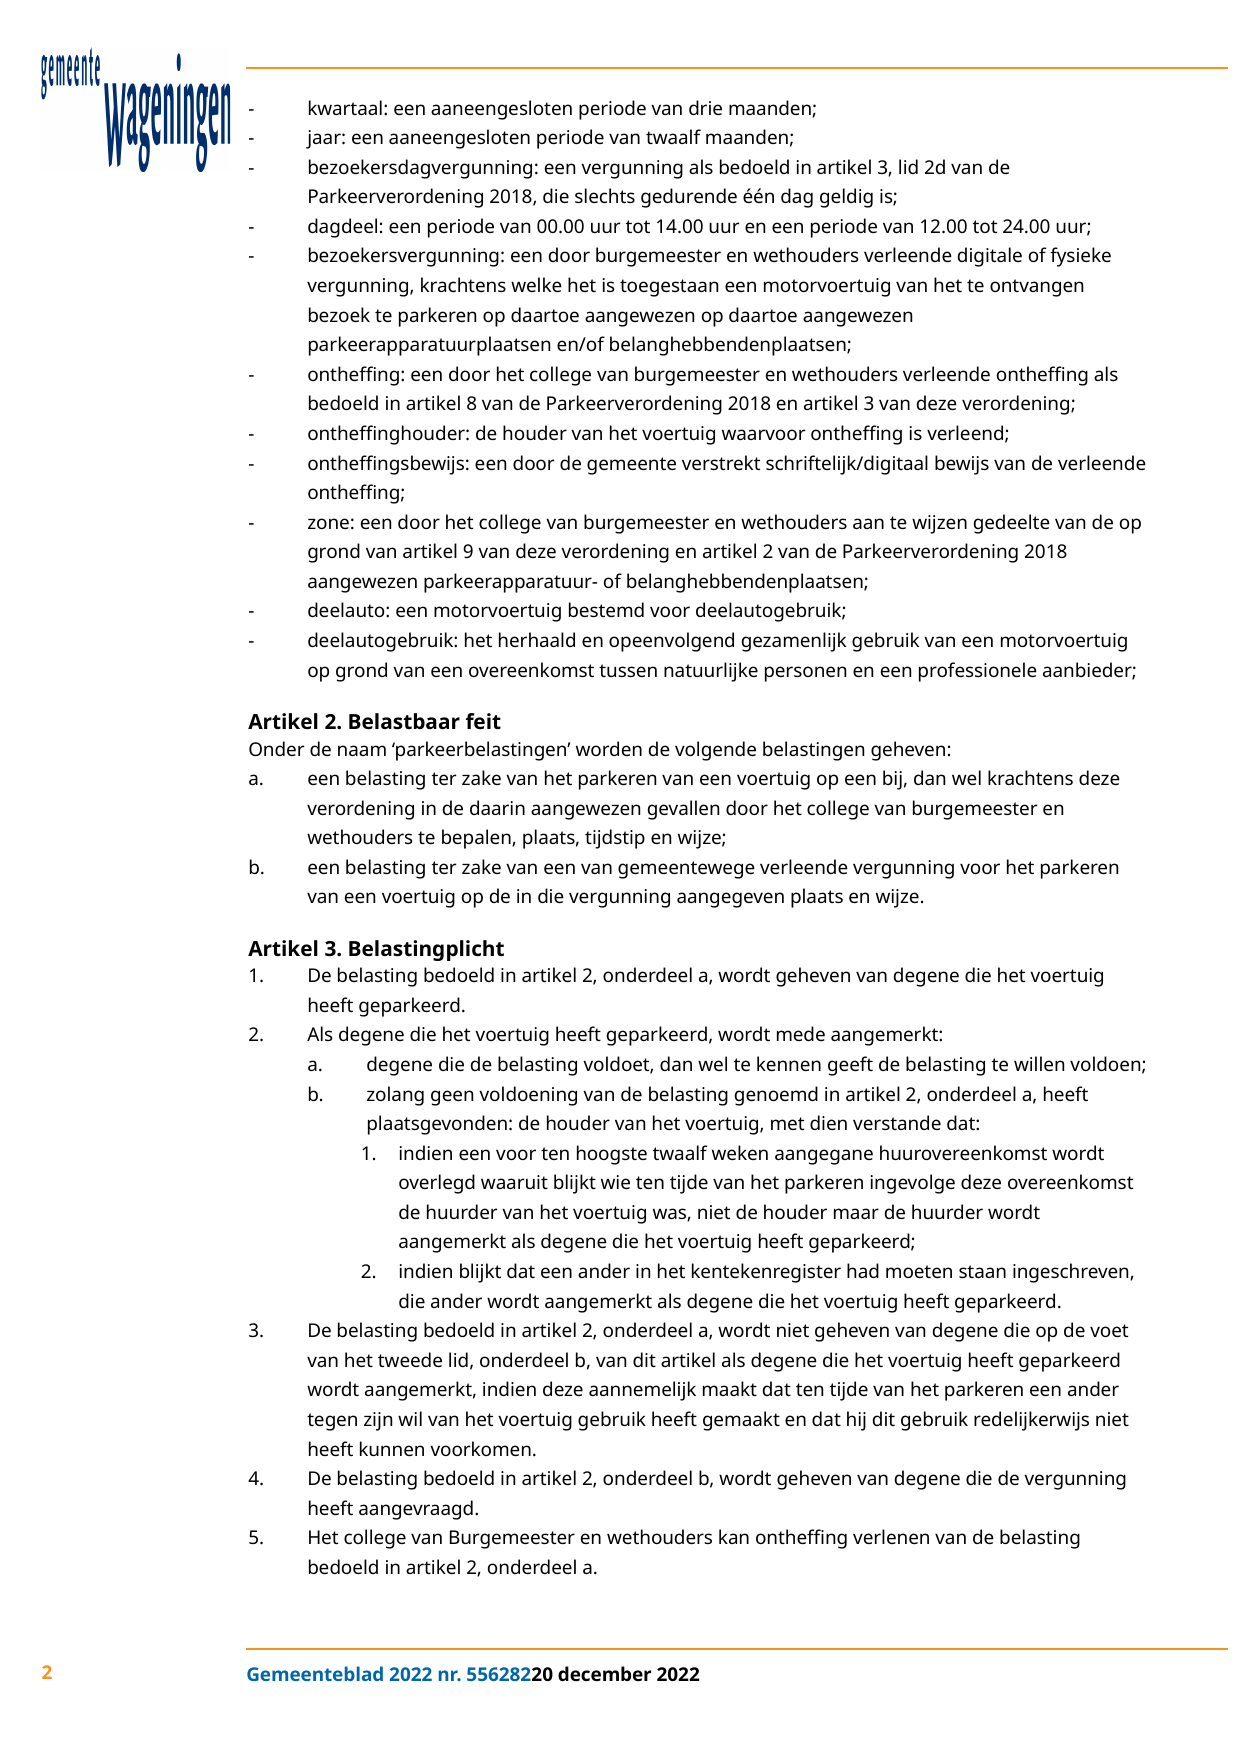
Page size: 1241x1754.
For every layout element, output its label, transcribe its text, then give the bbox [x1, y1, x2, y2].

list ontheffinghouder: de houder van het voertuig waarvoor ontheffing is verleend; [248, 420, 1152, 446]
list degene die de belasting voldoet, dan wel te kennen geeft de belasting te willen voldoen; [307, 1051, 1152, 1077]
list jaar: een aaneengesloten periode van twaalf maanden; [248, 124, 1152, 150]
list Het college van Burgemeester en wethouders kan ontheffing verlenen van de belasting bedoeld in artikel 2, onderdeel a. [248, 1524, 1152, 1580]
list deelautogebruik: het herhaald en opeenvolgend gezamenlijk gebruik van een motorvoertuig op grond van een overeenkomst tussen natuurlijke personen en een professionele aanbieder; [248, 627, 1152, 683]
list ontheffingsbewijs: een door de gemeente verstrekt schriftelijk/digitaal bewijs van de verleende ontheffing; [248, 450, 1152, 505]
text Artikel 2. Belastbaar feit [248, 707, 1152, 736]
picture [41, 47, 231, 172]
list kwartaal: een aaneengesloten periode van drie maanden; [248, 95, 1152, 121]
list ontheffing: een door het college van burgemeester en wethouders verleende ontheffing als bedoeld in artikel 8 van de Parkeerverordening 2018 en artikel 3 van deze verordening; [248, 361, 1152, 416]
list bezoekersdagvergunning: een vergunning als bedoeld in artikel 3, lid 2d van de Parkeerverordening 2018, die slechts gedurende één dag geldig is; [248, 154, 1152, 209]
list dagdeel: een periode van 00.00 uur tot 14.00 uur en een periode van 12.00 tot 24.00 uur; [248, 213, 1152, 239]
list Als degene die het voertuig heeft geparkeerd, wordt mede aangemerkt: [248, 1022, 1152, 1047]
list De belasting bedoeld in artikel 2, onderdeel a, wordt niet geheven van degene die op de voet van het tweede lid, onderdeel b, van dit artikel als degene die het voertuig heeft geparkeerd wordt aangemerkt, indien deze aannemelijk maakt dat ten tijde van het parkeren een ander tegen zijn wil van het voertuig gebruik heeft gemaakt en dat hij dit gebruik redelijkerwijs niet heeft kunnen voorkomen. [248, 1317, 1152, 1462]
list De belasting bedoeld in artikel 2, onderdeel b, wordt geheven van degene die de vergunning heeft aangevraagd. [248, 1465, 1152, 1521]
list deelauto: een motorvoertuig bestemd voor deelautogebruik; [248, 598, 1152, 623]
list een belasting ter zake van een van gemeentewege verleende vergunning voor het parkeren van een voertuig op de in die vergunning aangegeven plaats en wijze. [248, 854, 1152, 909]
list indien een voor ten hoogste twaalf weken aangegane huurovereenkomst wordt overlegd waaruit blijkt wie ten tijde van het parkeren ingevolge deze overeenkomst de huurder van het voertuig was, niet de houder maar de huurder wordt aangemerkt als degene die het voertuig heeft geparkeerd; [361, 1140, 1152, 1254]
list zolang geen voldoening van de belasting genoemd in artikel 2, onderdeel a, heeft plaatsgevonden: de houder van het voertuig, met dien verstande dat: [307, 1081, 1152, 1136]
list indien blijkt dat een ander in het kentekenregister had moeten staan ingeschreven, die ander wordt aangemerkt als degene die het voertuig heeft geparkeerd. [361, 1258, 1152, 1314]
text Artikel 3. Belastingplicht [248, 934, 1152, 962]
list De belasting bedoeld in artikel 2, onderdeel a, wordt geheven van degene die het voertuig heeft geparkeerd. [248, 962, 1152, 1018]
list zone: een door het college van burgemeester en wethouders aan te wijzen gedeelte van de op grond van artikel 9 van deze verordening en artikel 2 van de Parkeerverordening 2018 aangewezen parkeerapparatuur- of belanghebbendenplaatsen; [248, 509, 1152, 594]
list een belasting ter zake van het parkeren van een voertuig op een bij, dan wel krachtens deze verordening in de daarin aangewezen gevallen door het college van burgemeester en wethouders te bepalen, plaats, tijdstip en wijze; [248, 765, 1152, 850]
list bezoekersvergunning: een door burgemeester en wethouders verleende digitale of fysieke vergunning, krachtens welke het is toegestaan een motorvoertuig van het te ontvangen bezoek te parkeren op daartoe aangewezen op daartoe aangewezen parkeerapparatuurplaatsen en/of belanghebbendenplaatsen; [248, 243, 1152, 357]
text Onder de naam ‘parkeerbelastingen’ worden de volgende belastingen geheven: [248, 736, 1152, 761]
